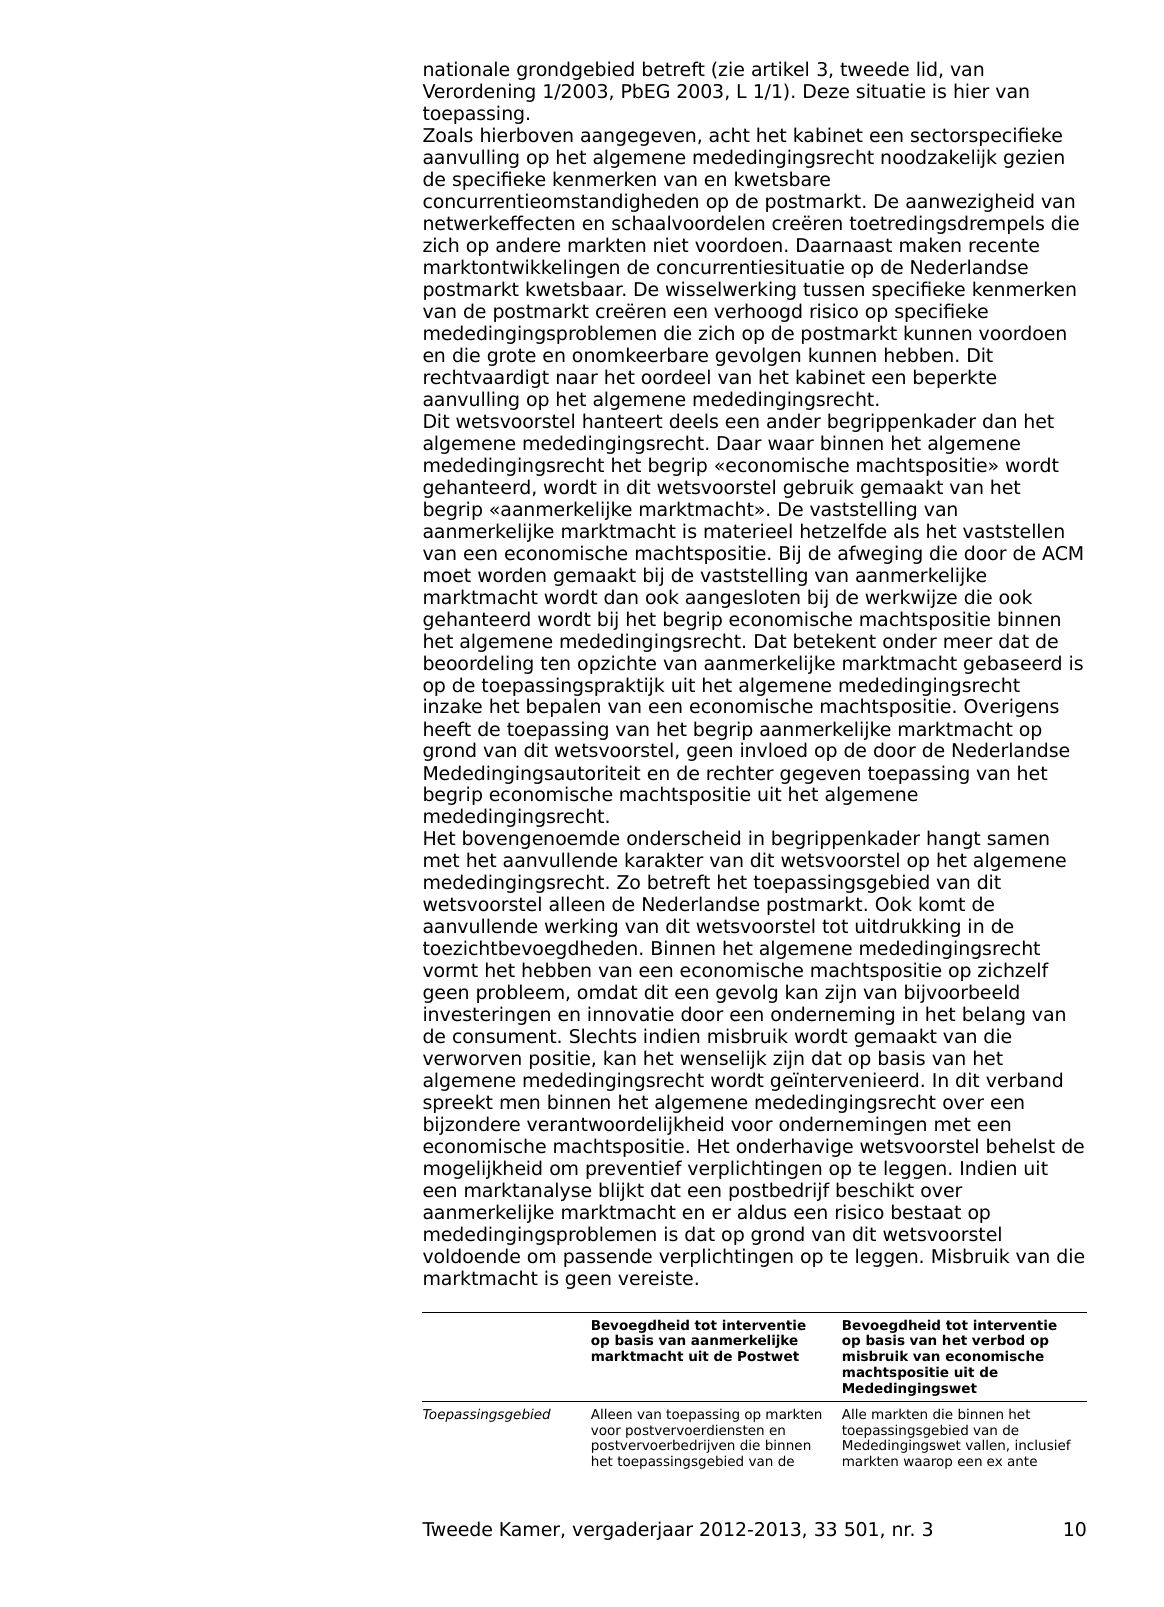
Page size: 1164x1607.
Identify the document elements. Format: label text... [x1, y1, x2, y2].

table_header [422, 1313, 585, 1401]
text nationale grondgebied betreft (zie artikel 3, tweede lid, van Verordening 1/2003, PbEG 2003, L 1/1). Deze situatie is hier van toepassing. [422, 59, 1087, 125]
text Dit wetsvoorstel hanteert deels een ander begrippenkader dan het algemene mededingingsrecht. Daar waar binnen het algemene mededingingsrecht het begrip «economische machtspositie» wordt gehanteerd, wordt in dit wetsvoorstel gebruik gemaakt van het begrip «aanmerkelijke marktmacht». De vaststelling van aanmerkelijke marktmacht is materieel hetzelfde als het vaststellen van een economische machtspositie. Bij de afweging die door de ACM moet worden gemaakt bij de vaststelling van aanmerkelijke marktmacht wordt dan ook aangesloten bij de werkwijze die ook gehanteerd wordt bij het begrip economische machtspositie binnen het algemene mededingingsrecht. Dat betekent onder meer dat de beoordeling ten opzichte van aanmerkelijke marktmacht gebaseerd is op de toepassingspraktijk uit het algemene mededingingsrecht inzake het bepalen van een economische machtspositie. Overigens heeft de toepassing van het begrip aanmerkelijke marktmacht op grond van dit wetsvoorstel, geen invloed op de door de Nederlandse Mededingingsautoriteit en de rechter gegeven toepassing van het begrip economische machtspositie uit het algemene mededingingsrecht. [422, 411, 1087, 828]
table_header Bevoegdheid tot interventie op basis van aanmerkelijke marktmacht uit de Postwet [585, 1313, 836, 1401]
table_cell Toepassingsgebied [422, 1402, 585, 1469]
table_header Bevoegdheid tot interventie op basis van het verbod op misbruik van economische machtspositie uit de Mededingingswet [836, 1313, 1087, 1401]
text Zoals hierboven aangegeven, acht het kabinet een sectorspecifieke aanvulling op het algemene mededingingsrecht noodzakelijk gezien de specifieke kenmerken van en kwetsbare concurrentieomstandigheden op de postmarkt. De aanwezigheid van netwerkeffecten en schaalvoordelen creëren toetredingsdrempels die zich op andere markten niet voordoen. Daarnaast maken recente marktontwikkelingen de concurrentiesituatie op de Nederlandse postmarkt kwetsbaar. De wisselwerking tussen specifieke kenmerken van de postmarkt creëren een verhoogd risico op specifieke mededingingsproblemen die zich op de postmarkt kunnen voordoen en die grote en onomkeerbare gevolgen kunnen hebben. Dit rechtvaardigt naar het oordeel van het kabinet een beperkte aanvulling op het algemene mededingingsrecht. [422, 125, 1087, 411]
table_cell Alleen van toepassing op markten voor postvervoerdiensten en postvervoerbedrijven die binnen het toepassingsgebied van de [585, 1402, 836, 1469]
text Het bovengenoemde onderscheid in begrippenkader hangt samen met het aanvullende karakter van dit wetsvoorstel op het algemene mededingingsrecht. Zo betreft het toepassingsgebied van dit wetsvoorstel alleen de Nederlandse postmarkt. Ook komt de aanvullende werking van dit wetsvoorstel tot uitdrukking in de toezichtbevoegdheden. Binnen het algemene mededingingsrecht vormt het hebben van een economische machtspositie op zichzelf geen probleem, omdat dit een gevolg kan zijn van bijvoorbeeld investeringen en innovatie door een onderneming in het belang van de consument. Slechts indien misbruik wordt gemaakt van die verworven positie, kan het wenselijk zijn dat op basis van het algemene mededingingsrecht wordt geïntervenieerd. In dit verband spreekt men binnen het algemene mededingingsrecht over een bijzondere verantwoordelijkheid voor ondernemingen met een economische machtspositie. Het onderhavige wetsvoorstel behelst de mogelijkheid om preventief verplichtingen op te leggen. Indien uit een marktanalyse blijkt dat een postbedrijf beschikt over aanmerkelijke marktmacht en er aldus een risico bestaat op mededingingsproblemen is dat op grond van dit wetsvoorstel voldoende om passende verplichtingen op te leggen. Misbruik van die marktmacht is geen vereiste. [422, 828, 1087, 1290]
table_cell Alle markten die binnen het toepassingsgebied van de Mededingingswet vallen, inclusief markten waarop een ex ante [836, 1402, 1087, 1469]
